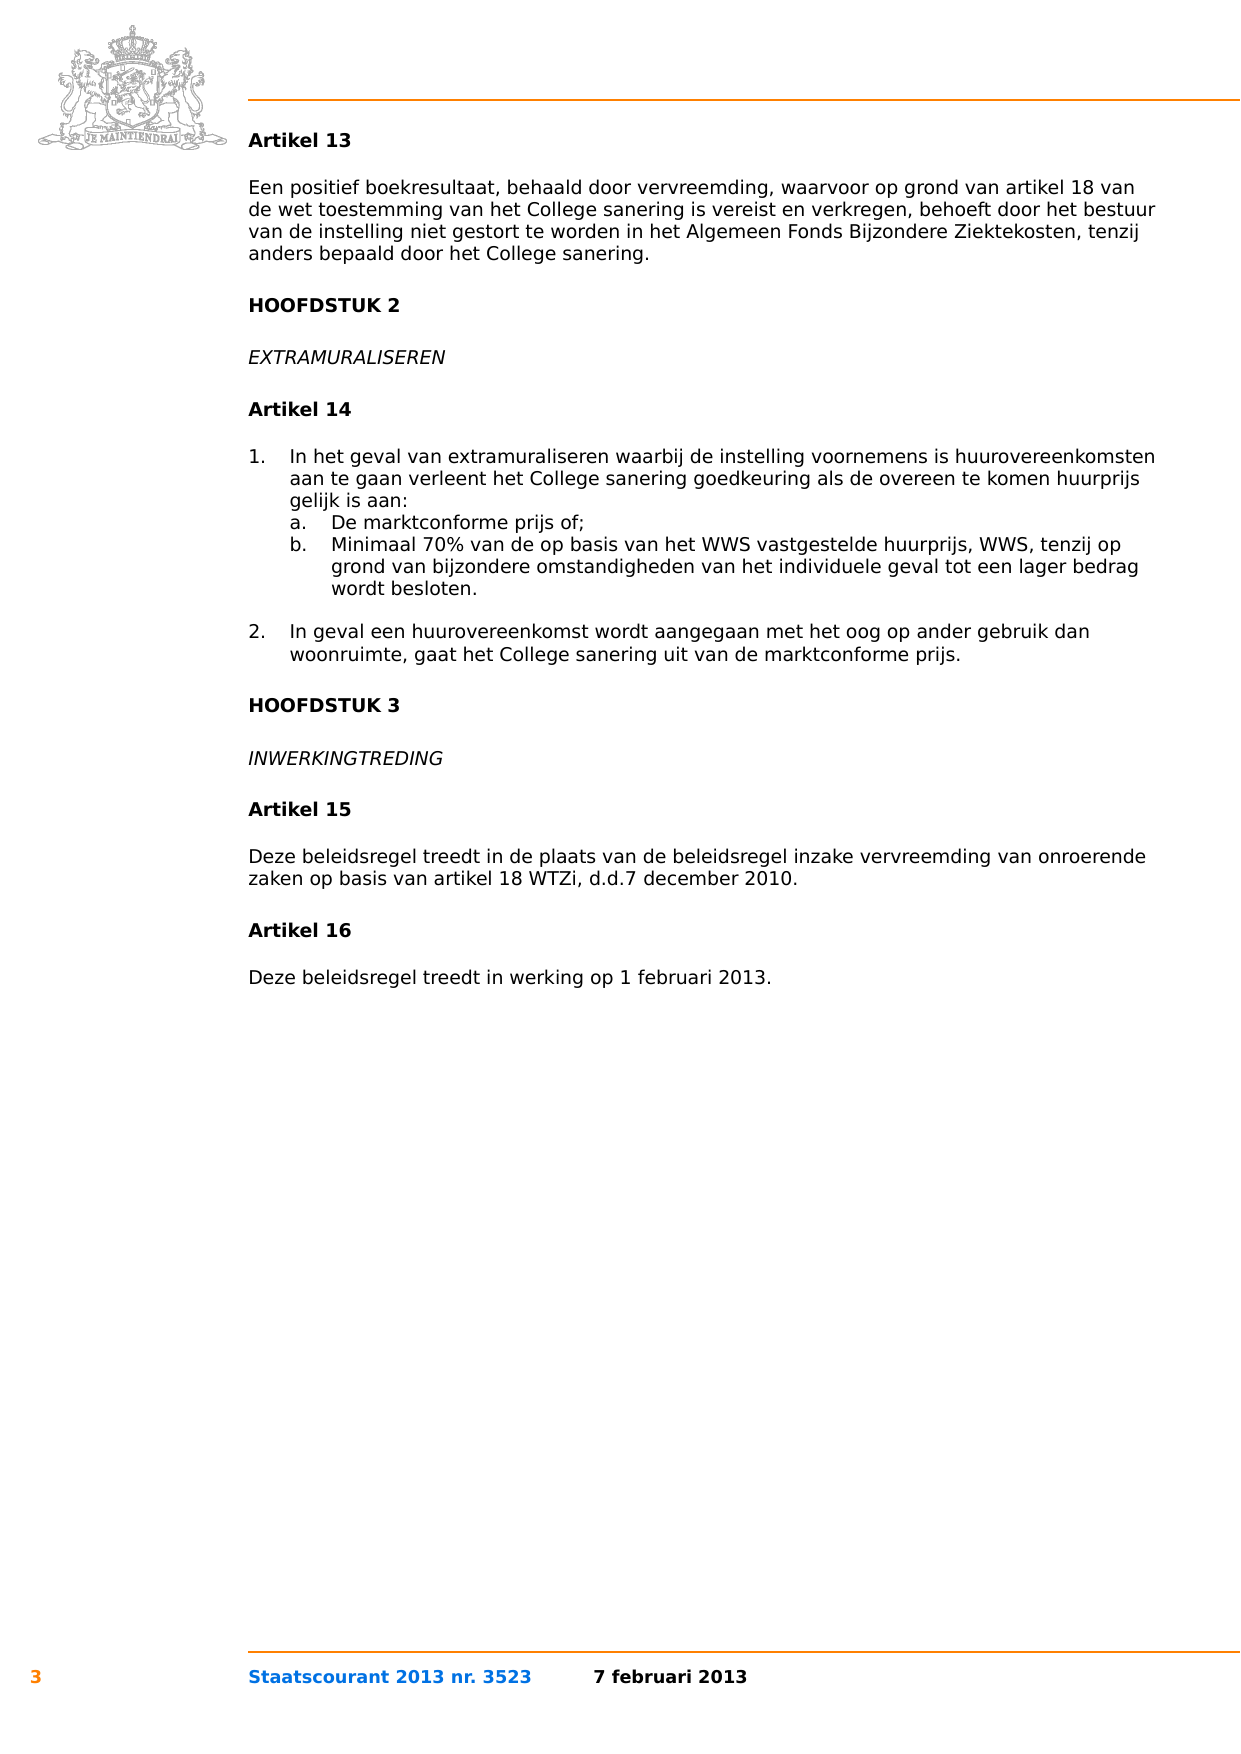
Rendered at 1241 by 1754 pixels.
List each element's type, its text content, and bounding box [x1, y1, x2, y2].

text Een positief boekresultaat, behaald door vervreemding, waarvoor op grond van artikel 18 van de wet toestemming van het College sanering is vereist en verkregen, behoeft door het bestuur van de instelling niet gestort te worden in het Algemeen Fonds Bijzondere Ziektekosten, tenzij anders bepaald door het College sanering. [248, 177, 1163, 265]
text Deze beleidsregel treedt in de plaats van de beleidsregel inzake vervreemding van onroerende zaken op basis van artikel 18 WTZi, d.d.7 december 2010. [248, 846, 1163, 890]
text b. Minimaal 70% van de op basis van het WWS vastgestelde huurprijs, WWS, tenzij op grond van bijzondere omstandigheden van het individuele geval tot een lager bedrag wordt besloten. [289, 534, 1163, 599]
text a. De marktconforme prijs of; [289, 512, 1163, 534]
subtitle Artikel 15 [248, 799, 1163, 821]
text Deze beleidsregel treedt in werking op 1 februari 2013. [248, 967, 1163, 989]
subtitle HOOFDSTUK 3 [248, 695, 1163, 717]
subtitle Artikel 13 [248, 130, 1163, 152]
subtitle HOOFDSTUK 2 [248, 295, 1163, 317]
subtitle EXTRAMURALISEREN [248, 347, 1163, 369]
picture [38, 25, 227, 150]
subtitle INWERKINGTREDING [248, 747, 1163, 769]
subtitle Artikel 16 [248, 920, 1163, 942]
subtitle Artikel 14 [248, 399, 1163, 421]
text 1. In het geval van extramuraliseren waarbij de instelling voornemens is huurovereenkomsten aan te gaan verleent het College sanering goedkeuring als de overeen te komen huurprijs gelijk is aan: [248, 446, 1163, 512]
text 2. In geval een huurovereenkomst wordt aangegaan met het oog op ander gebruik dan woonruimte, gaat het College sanering uit van de marktconforme prijs. [248, 621, 1163, 665]
